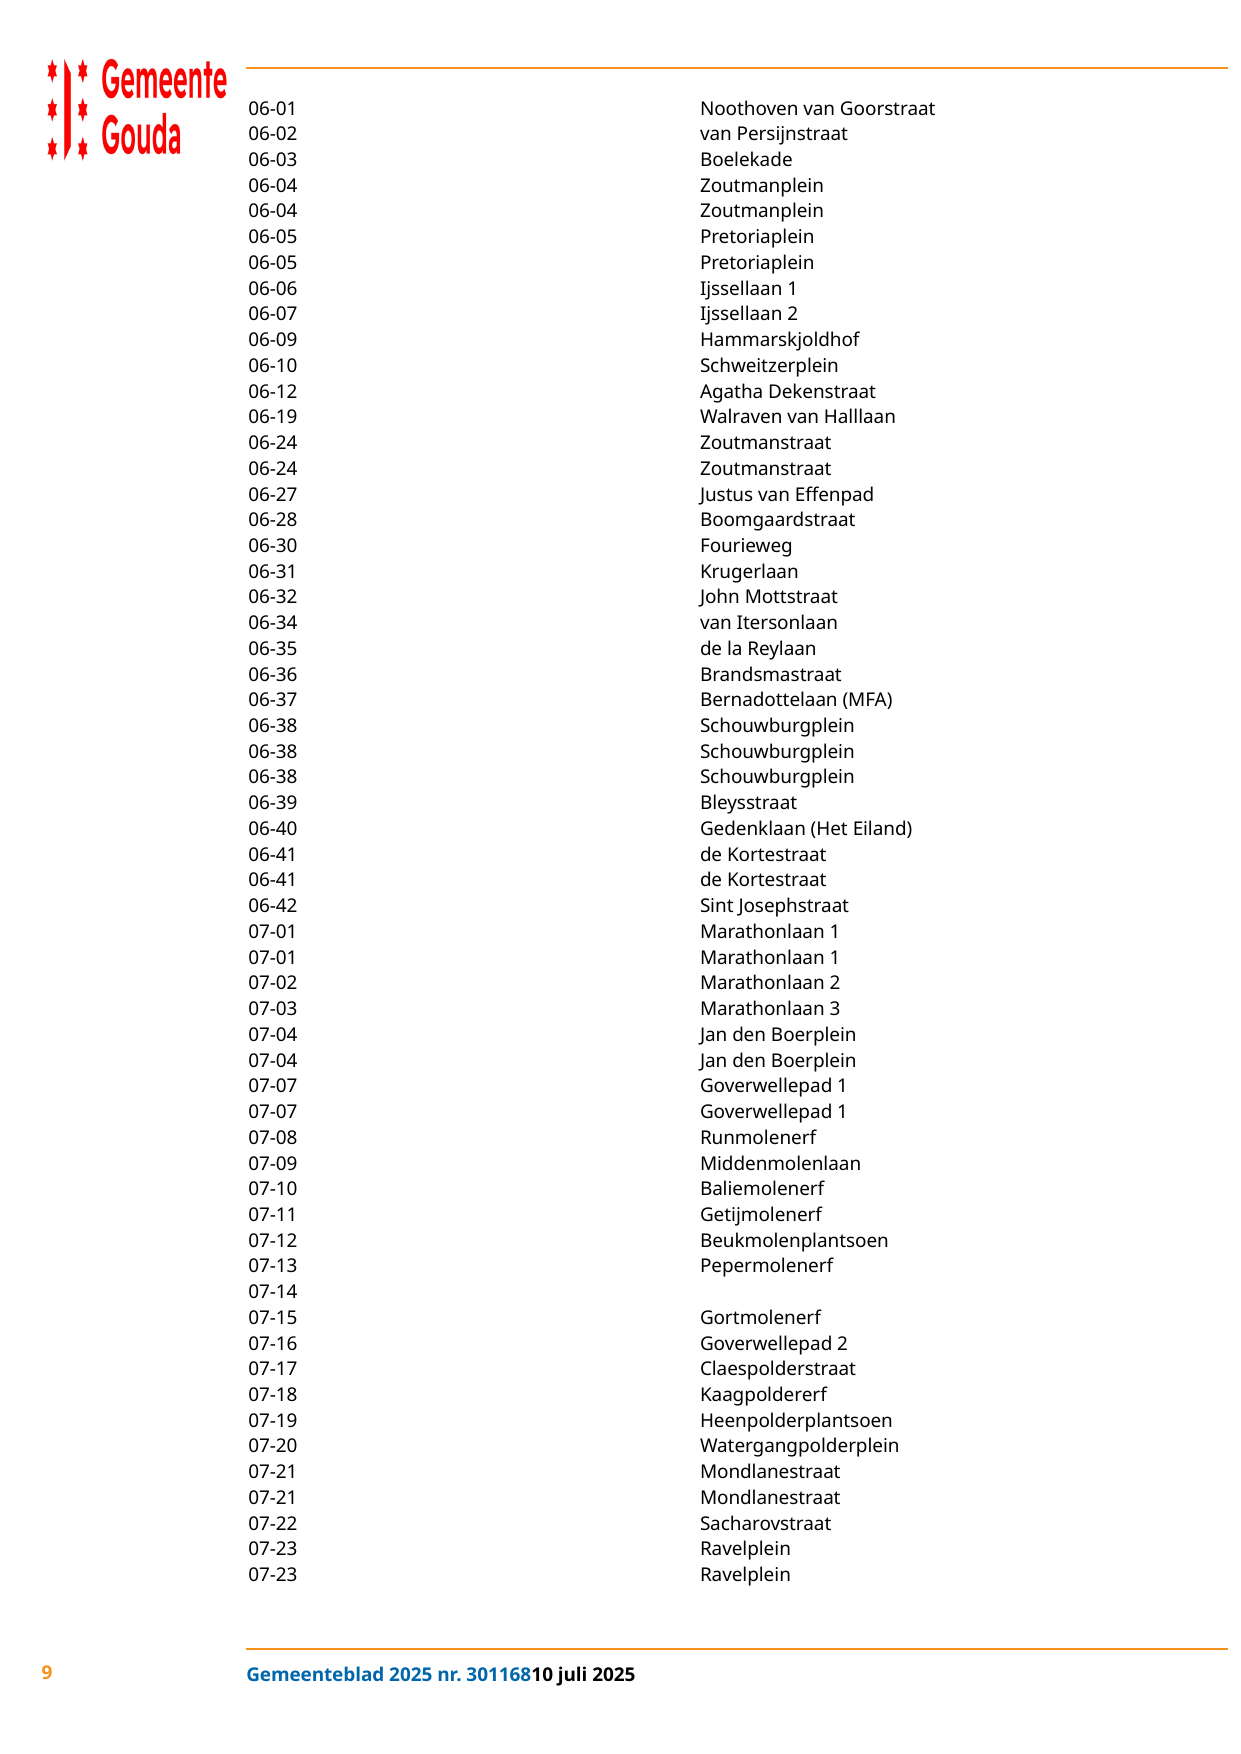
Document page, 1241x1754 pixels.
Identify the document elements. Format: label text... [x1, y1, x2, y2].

table_cell Marathonlaan 3 [700, 995, 1152, 1021]
table_cell Claespolderstraat [700, 1356, 1152, 1381]
table_cell 07-21 [248, 1459, 700, 1484]
table_cell Krugerlaan [700, 558, 1152, 584]
table_cell Watergangpolderplein [700, 1433, 1152, 1458]
table_cell Beukmolenplantsoen [700, 1227, 1152, 1253]
table_cell Gortmolenerf [700, 1304, 1152, 1330]
table_cell Pretoriaplein [700, 224, 1152, 249]
table_cell Zoutmanstraat [700, 455, 1152, 481]
table_cell 06-42 [248, 893, 700, 918]
table_cell 06-36 [248, 661, 700, 687]
table_cell Ravelplein [700, 1561, 1152, 1587]
table_cell 07-14 [248, 1278, 700, 1304]
table_cell Schouwburgplein [700, 738, 1152, 764]
picture [41, 47, 231, 172]
table_cell 07-19 [248, 1407, 700, 1433]
table_cell Ijssellaan 2 [700, 301, 1152, 326]
table_cell Pretoriaplein [700, 249, 1152, 275]
table_cell Goverwellepad 1 [700, 1098, 1152, 1124]
table_cell Zoutmanplein [700, 198, 1152, 223]
table_cell Walraven van Halllaan [700, 404, 1152, 429]
table_cell 06-05 [248, 224, 700, 249]
table_cell 07-04 [248, 1047, 700, 1072]
table_cell de Kortestraat [700, 867, 1152, 892]
table_cell 07-07 [248, 1098, 700, 1124]
table_cell 06-24 [248, 429, 700, 455]
table_cell 06-34 [248, 609, 700, 635]
table_cell 06-38 [248, 712, 700, 738]
table_cell 06-03 [248, 146, 700, 172]
table_cell 07-23 [248, 1536, 700, 1561]
table_cell 06-01 [248, 95, 700, 121]
table_cell 06-32 [248, 584, 700, 609]
table_cell Kaagpoldererf [700, 1381, 1152, 1407]
table_cell de Kortestraat [700, 841, 1152, 867]
table_cell 07-16 [248, 1330, 700, 1356]
table_cell Fourieweg [700, 532, 1152, 558]
table_cell 07-23 [248, 1561, 700, 1587]
table_cell 06-35 [248, 635, 700, 661]
table_cell Jan den Boerplein [700, 1021, 1152, 1047]
table_cell 06-40 [248, 815, 700, 841]
table_cell Noothoven van Goorstraat [700, 95, 1152, 121]
table_cell Sacharovstraat [700, 1510, 1152, 1536]
table_cell 07-18 [248, 1381, 700, 1407]
table_cell Boelekade [700, 146, 1152, 172]
table_cell 07-11 [248, 1201, 700, 1227]
table_cell 06-12 [248, 378, 700, 403]
table_cell Marathonlaan 1 [700, 944, 1152, 969]
table_cell Zoutmanstraat [700, 429, 1152, 455]
table_cell Mondlanestraat [700, 1484, 1152, 1510]
table_cell [700, 1278, 1152, 1304]
table_cell 07-09 [248, 1150, 700, 1175]
table_cell Getijmolenerf [700, 1201, 1152, 1227]
table_cell 06-28 [248, 506, 700, 532]
table_cell 06-38 [248, 764, 700, 789]
table_cell John Mottstraat [700, 584, 1152, 609]
table_cell Brandsmastraat [700, 661, 1152, 687]
table_cell 07-07 [248, 1073, 700, 1098]
table_cell Goverwellepad 2 [700, 1330, 1152, 1356]
table_cell Zoutmanplein [700, 172, 1152, 198]
table_cell van Persijnstraat [700, 121, 1152, 146]
table_cell Justus van Effenpad [700, 481, 1152, 506]
table_cell Ijssellaan 1 [700, 275, 1152, 301]
table_cell de la Reylaan [700, 635, 1152, 661]
table_cell 07-15 [248, 1304, 700, 1330]
table_cell 06-39 [248, 790, 700, 815]
table_cell Mondlanestraat [700, 1459, 1152, 1484]
table_cell 07-08 [248, 1124, 700, 1150]
table_cell Bernadottelaan (MFA) [700, 687, 1152, 712]
table_cell 07-20 [248, 1433, 700, 1458]
table_cell 06-06 [248, 275, 700, 301]
table_cell 06-05 [248, 249, 700, 275]
table_cell Jan den Boerplein [700, 1047, 1152, 1072]
table_cell Agatha Dekenstraat [700, 378, 1152, 403]
table_cell Schouwburgplein [700, 764, 1152, 789]
table_cell 06-02 [248, 121, 700, 146]
table_cell 06-41 [248, 841, 700, 867]
table_cell 06-31 [248, 558, 700, 584]
table_cell Bleysstraat [700, 790, 1152, 815]
table_cell Schweitzerplein [700, 352, 1152, 378]
table_cell 06-19 [248, 404, 700, 429]
table_cell 06-10 [248, 352, 700, 378]
table_cell Pepermolenerf [700, 1253, 1152, 1278]
table_cell 06-09 [248, 326, 700, 352]
table_cell 06-38 [248, 738, 700, 764]
table_cell Ravelplein [700, 1536, 1152, 1561]
table_cell Hammarskjoldhof [700, 326, 1152, 352]
table_cell 06-07 [248, 301, 700, 326]
table_cell 06-27 [248, 481, 700, 506]
table_cell Marathonlaan 1 [700, 918, 1152, 944]
table_cell 06-04 [248, 172, 700, 198]
table_cell 07-13 [248, 1253, 700, 1278]
table_cell 07-04 [248, 1021, 700, 1047]
table_cell 06-04 [248, 198, 700, 223]
table_cell Runmolenerf [700, 1124, 1152, 1150]
table_cell 06-30 [248, 532, 700, 558]
table_cell van Itersonlaan [700, 609, 1152, 635]
table_cell 06-37 [248, 687, 700, 712]
table_cell Heenpolderplantsoen [700, 1407, 1152, 1433]
table_cell 06-41 [248, 867, 700, 892]
table_cell 07-01 [248, 918, 700, 944]
table_cell 07-03 [248, 995, 700, 1021]
table_cell Middenmolenlaan [700, 1150, 1152, 1175]
table_cell Marathonlaan 2 [700, 970, 1152, 995]
table_cell 07-10 [248, 1175, 700, 1201]
table_cell Schouwburgplein [700, 712, 1152, 738]
table_cell Sint Josephstraat [700, 893, 1152, 918]
table_cell 07-12 [248, 1227, 700, 1253]
table_cell Boomgaardstraat [700, 506, 1152, 532]
table_cell Gedenklaan (Het Eiland) [700, 815, 1152, 841]
table_cell 07-17 [248, 1356, 700, 1381]
table_cell 07-01 [248, 944, 700, 969]
table_cell Baliemolenerf [700, 1175, 1152, 1201]
table_cell 06-24 [248, 455, 700, 481]
table_cell 07-02 [248, 970, 700, 995]
table_cell Goverwellepad 1 [700, 1073, 1152, 1098]
table_cell 07-22 [248, 1510, 700, 1536]
table_cell 07-21 [248, 1484, 700, 1510]
